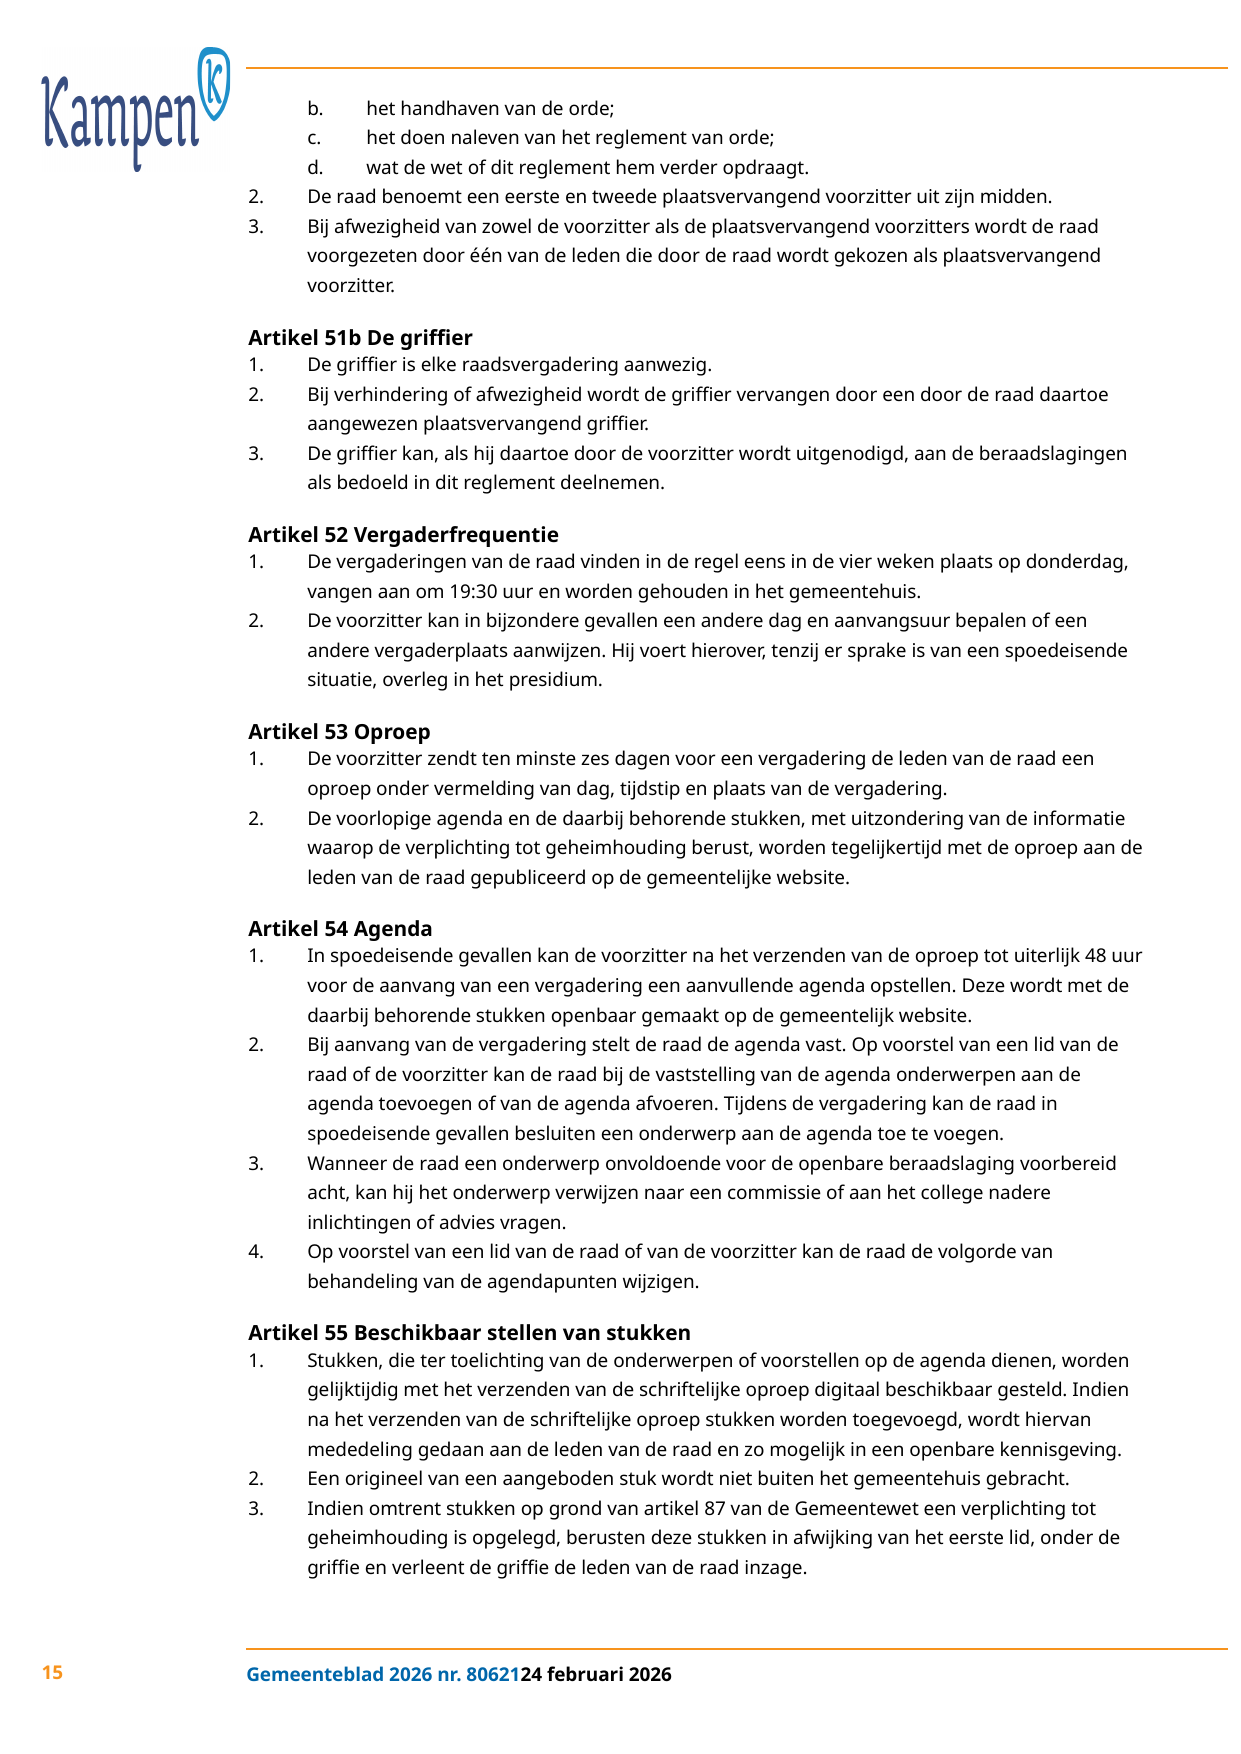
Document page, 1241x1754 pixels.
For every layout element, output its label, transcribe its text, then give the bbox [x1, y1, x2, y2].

list De griffier kan, als hij daartoe door de voorzitter wordt uitgenodigd, aan de beraadslagingen als bedoeld in dit reglement deelnemen. [248, 440, 1152, 495]
picture [41, 47, 231, 172]
list In spoedeisende gevallen kan de voorzitter na het verzenden van de oproep tot uiterlijk 48 uur voor de aanvang van een vergadering een aanvullende agenda opstellen. Deze wordt met de daarbij behorende stukken openbaar gemaakt op de gemeentelijk website. [248, 943, 1152, 1028]
list De voorzitter zendt ten minste zes dagen voor een vergadering de leden van de raad een oproep onder vermelding van dag, tijdstip en plaats van de vergadering. [248, 746, 1152, 801]
text Artikel 55 Beschikbaar stellen van stukken [248, 1318, 1152, 1347]
list Bij aanvang van de vergadering stelt de raad de agenda vast. Op voorstel van een lid van de raad of de voorzitter kan de raad bij de vaststelling van de agenda onderwerpen aan de agenda toevoegen of van de agenda afvoeren. Tijdens de vergadering kan de raad in spoedeisende gevallen besluiten een onderwerp aan de agenda toe te voegen. [248, 1031, 1152, 1146]
text Artikel 54 Agenda [248, 914, 1152, 943]
list De raad benoemt een eerste en tweede plaatsvervangend voorzitter uit zijn midden. [248, 183, 1152, 209]
list De griffier is elke raadsvergadering aanwezig. [248, 351, 1152, 377]
list Een origineel van een aangeboden stuk wordt niet buiten het gemeentehuis gebracht. [248, 1465, 1152, 1491]
list het handhaven van de orde; [307, 95, 1152, 121]
list Wanneer de raad een onderwerp onvoldoende voor de openbare beraadslaging voorbereid acht, kan hij het onderwerp verwijzen naar een commissie of aan het college nadere inlichtingen of advies vragen. [248, 1150, 1152, 1235]
list Stukken, die ter toelichting van de onderwerpen of voorstellen op de agenda dienen, worden gelijktijdig met het verzenden van de schriftelijke oproep digitaal beschikbaar gesteld. Indien na het verzenden van de schriftelijke oproep stukken worden toegevoegd, wordt hiervan mededeling gedaan aan de leden van de raad en zo mogelijk in een openbare kennisgeving. [248, 1347, 1152, 1461]
list het doen naleven van het reglement van orde; [307, 124, 1152, 150]
list De voorzitter kan in bijzondere gevallen een andere dag en aanvangsuur bepalen of een andere vergaderplaats aanwijzen. Hij voert hierover, tenzij er sprake is van een spoedeisende situatie, overleg in het presidium. [248, 607, 1152, 692]
list De vergaderingen van de raad vinden in de regel eens in de vier weken plaats op donderdag, vangen aan om 19:30 uur en worden gehouden in het gemeentehuis. [248, 548, 1152, 604]
list Bij verhindering of afwezigheid wordt de griffier vervangen door een door de raad daartoe aangewezen plaatsvervangend griffier. [248, 381, 1152, 436]
list Op voorstel van een lid van de raad of van de voorzitter kan de raad de volgorde van behandeling van de agendapunten wijzigen. [248, 1238, 1152, 1294]
text Artikel 51b De griffier [248, 323, 1152, 351]
text Artikel 53 Oproep [248, 717, 1152, 746]
text Artikel 52 Vergaderfrequentie [248, 520, 1152, 548]
list Bij afwezigheid van zowel de voorzitter als de plaatsvervangend voorzitters wordt de raad voorgezeten door één van de leden die door de raad wordt gekozen als plaatsvervangend voorzitter. [248, 213, 1152, 298]
list wat de wet of dit reglement hem verder opdraagt. [307, 154, 1152, 180]
list De voorlopige agenda en de daarbij behorende stukken, met uitzondering van de informatie waarop de verplichting tot geheimhouding berust, worden tegelijkertijd met de oproep aan de leden van de raad gepubliceerd op de gemeentelijke website. [248, 805, 1152, 889]
list Indien omtrent stukken op grond van artikel 87 van de Gemeentewet een verplichting tot geheimhouding is opgelegd, berusten deze stukken in afwijking van het eerste lid, onder de griffie en verleent de griffie de leden van de raad inzage. [248, 1495, 1152, 1580]
